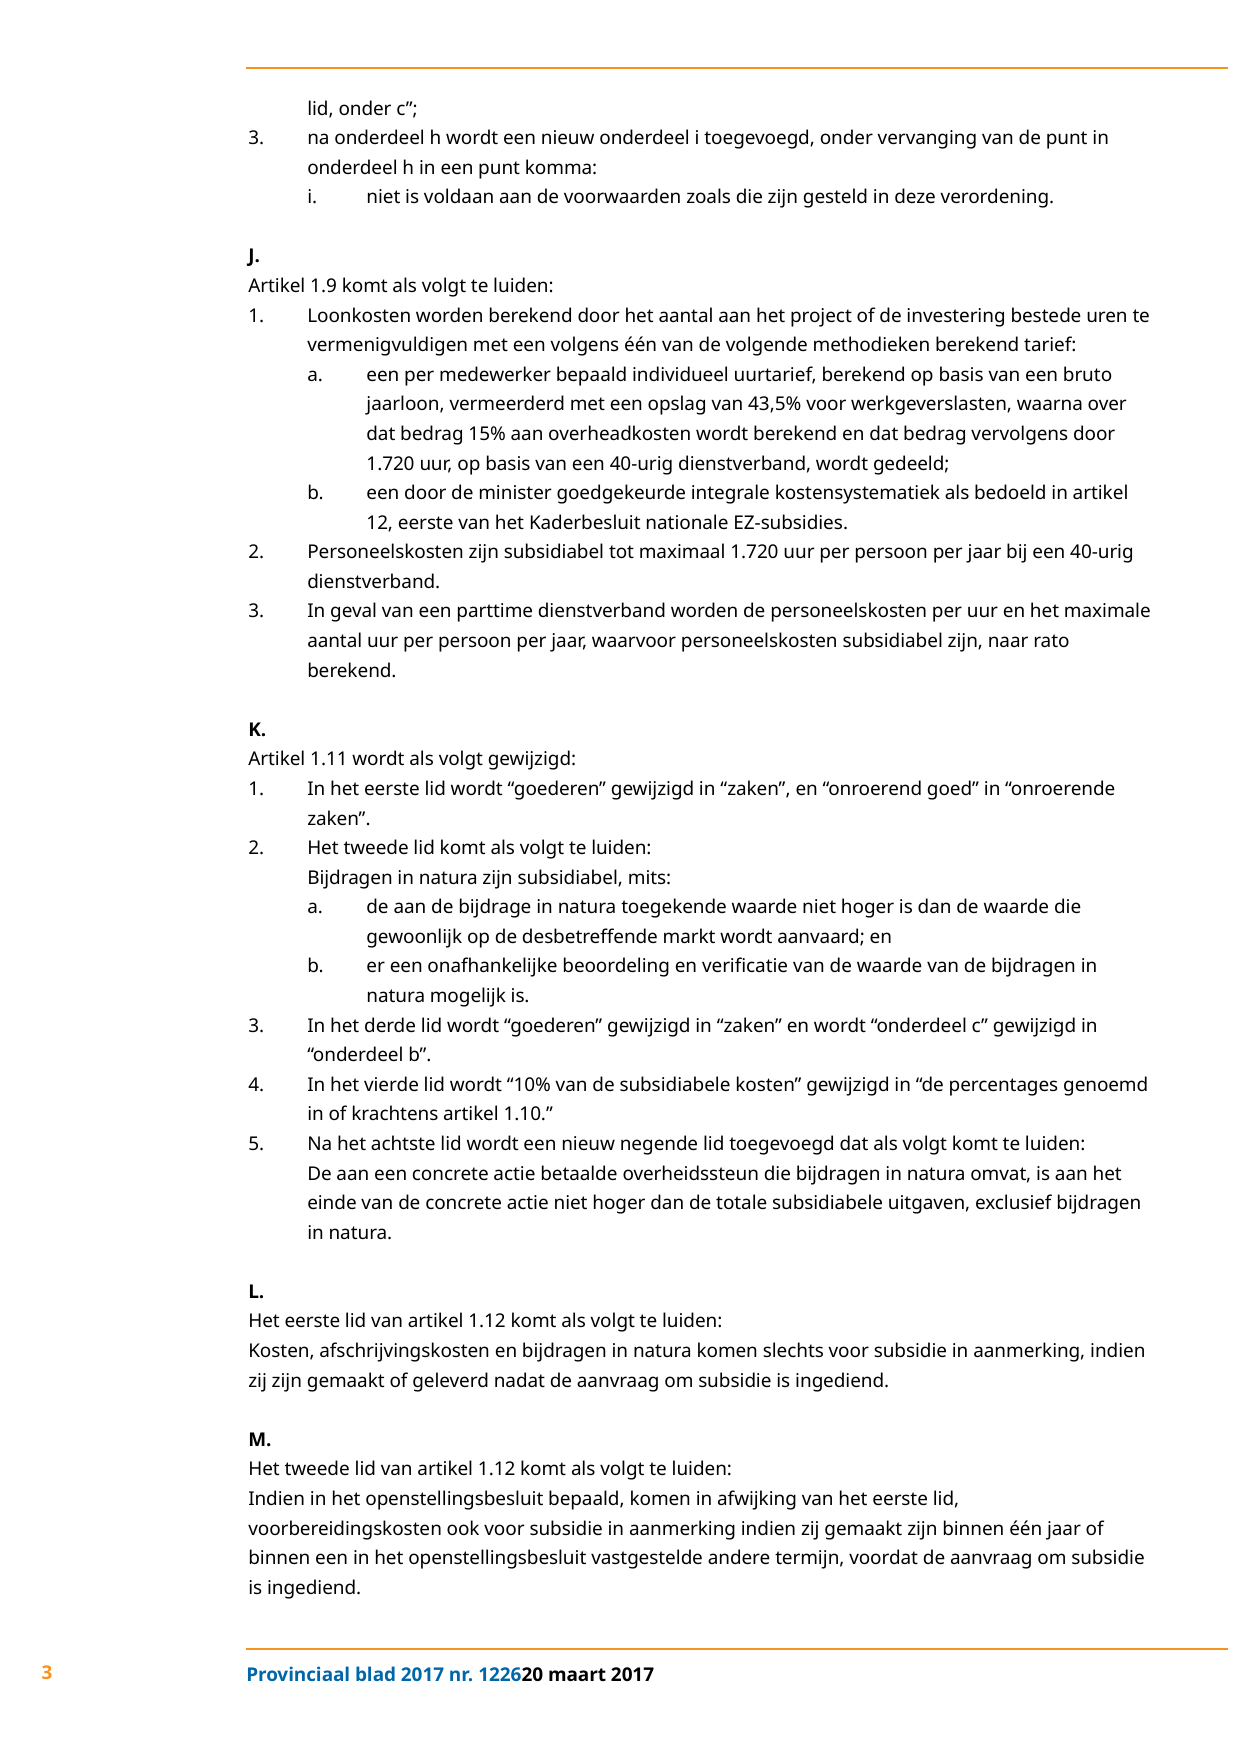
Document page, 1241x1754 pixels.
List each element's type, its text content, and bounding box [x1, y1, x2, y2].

text Kosten, afschrijvingskosten en bijdragen in natura komen slechts voor subsidie in aanmerking, indien zij zijn gemaakt of geleverd nadat de aanvraag om subsidie is ingediend. [248, 1337, 1152, 1393]
list de aan de bijdrage in natura toegekende waarde niet hoger is dan de waarde die gewoonlijk op de desbetreffende markt wordt aanvaard; en [307, 893, 1152, 949]
list een door de minister goedgekeurde integrale kostensystematiek als bedoeld in artikel 12, eerste van het Kaderbesluit nationale EZ-subsidies. [307, 479, 1152, 535]
text M. [248, 1426, 1152, 1452]
list In het eerste lid wordt “goederen” gewijzigd in “zaken”, en “onroerend goed” in “onroerende zaken”. [248, 775, 1152, 831]
list Het tweede lid komt als volgt te luiden: [248, 834, 1152, 860]
list In het derde lid wordt “goederen” gewijzigd in “zaken” en wordt “onderdeel c” gewijzigd in “onderdeel b”. [248, 1012, 1152, 1067]
list lid, onder c”; [248, 95, 1152, 121]
list Loonkosten worden berekend door het aantal aan het project of de investering bestede uren te vermenigvuldigen met een volgens één van de volgende methodieken berekend tarief: [248, 302, 1152, 357]
list niet is voldaan aan de voorwaarden zoals die zijn gesteld in deze verordening. [307, 183, 1152, 209]
text J. [248, 243, 1152, 268]
list na onderdeel h wordt een nieuw onderdeel i toegevoegd, onder vervanging van de punt in onderdeel h in een punt komma: [248, 124, 1152, 180]
list In het vierde lid wordt “10% van de subsidiabele kosten” gewijzigd in “de percentages genoemd in of krachtens artikel 1.10.” [248, 1071, 1152, 1126]
list Personeelskosten zijn subsidiabel tot maximaal 1.720 uur per persoon per jaar bij een 40-urig dienstverband. [248, 538, 1152, 594]
list De aan een concrete actie betaalde overheidssteun die bijdragen in natura omvat, is aan het einde van de concrete actie niet hoger dan de totale subsidiabele uitgaven, exclusief bijdragen in natura. [248, 1160, 1152, 1245]
text Het eerste lid van artikel 1.12 komt als volgt te luiden: [248, 1308, 1152, 1333]
text Het tweede lid van artikel 1.12 komt als volgt te luiden: [248, 1456, 1152, 1481]
list Bijdragen in natura zijn subsidiabel, mits: [248, 864, 1152, 890]
picture [41, 47, 231, 172]
text Artikel 1.11 wordt als volgt gewijzigd: [248, 746, 1152, 771]
text L. [248, 1278, 1152, 1304]
list In geval van een parttime dienstverband worden de personeelskosten per uur en het maximale aantal uur per persoon per jaar, waarvoor personeelskosten subsidiabel zijn, naar rato berekend. [248, 598, 1152, 683]
text Indien in het openstellingsbesluit bepaald, komen in afwijking van het eerste lid, voorbereidingskosten ook voor subsidie in aanmerking indien zij gemaakt zijn binnen één jaar of binnen een in het openstellingsbesluit vastgestelde andere termijn, voordat de aanvraag om subsidie is ingediend. [248, 1485, 1152, 1600]
list er een onafhankelijke beoordeling en verificatie van de waarde van de bijdragen in natura mogelijk is. [307, 953, 1152, 1008]
list Na het achtste lid wordt een nieuw negende lid toegevoegd dat als volgt komt te luiden: [248, 1130, 1152, 1156]
list een per medewerker bepaald individueel uurtarief, berekend op basis van een bruto jaarloon, vermeerderd met een opslag van 43,5% voor werkgeverslasten, waarna over dat bedrag 15% aan overheadkosten wordt berekend en dat bedrag vervolgens door 1.720 uur, op basis van een 40-urig dienstverband, wordt gedeeld; [307, 361, 1152, 476]
text Artikel 1.9 komt als volgt te luiden: [248, 272, 1152, 298]
text K. [248, 716, 1152, 742]
